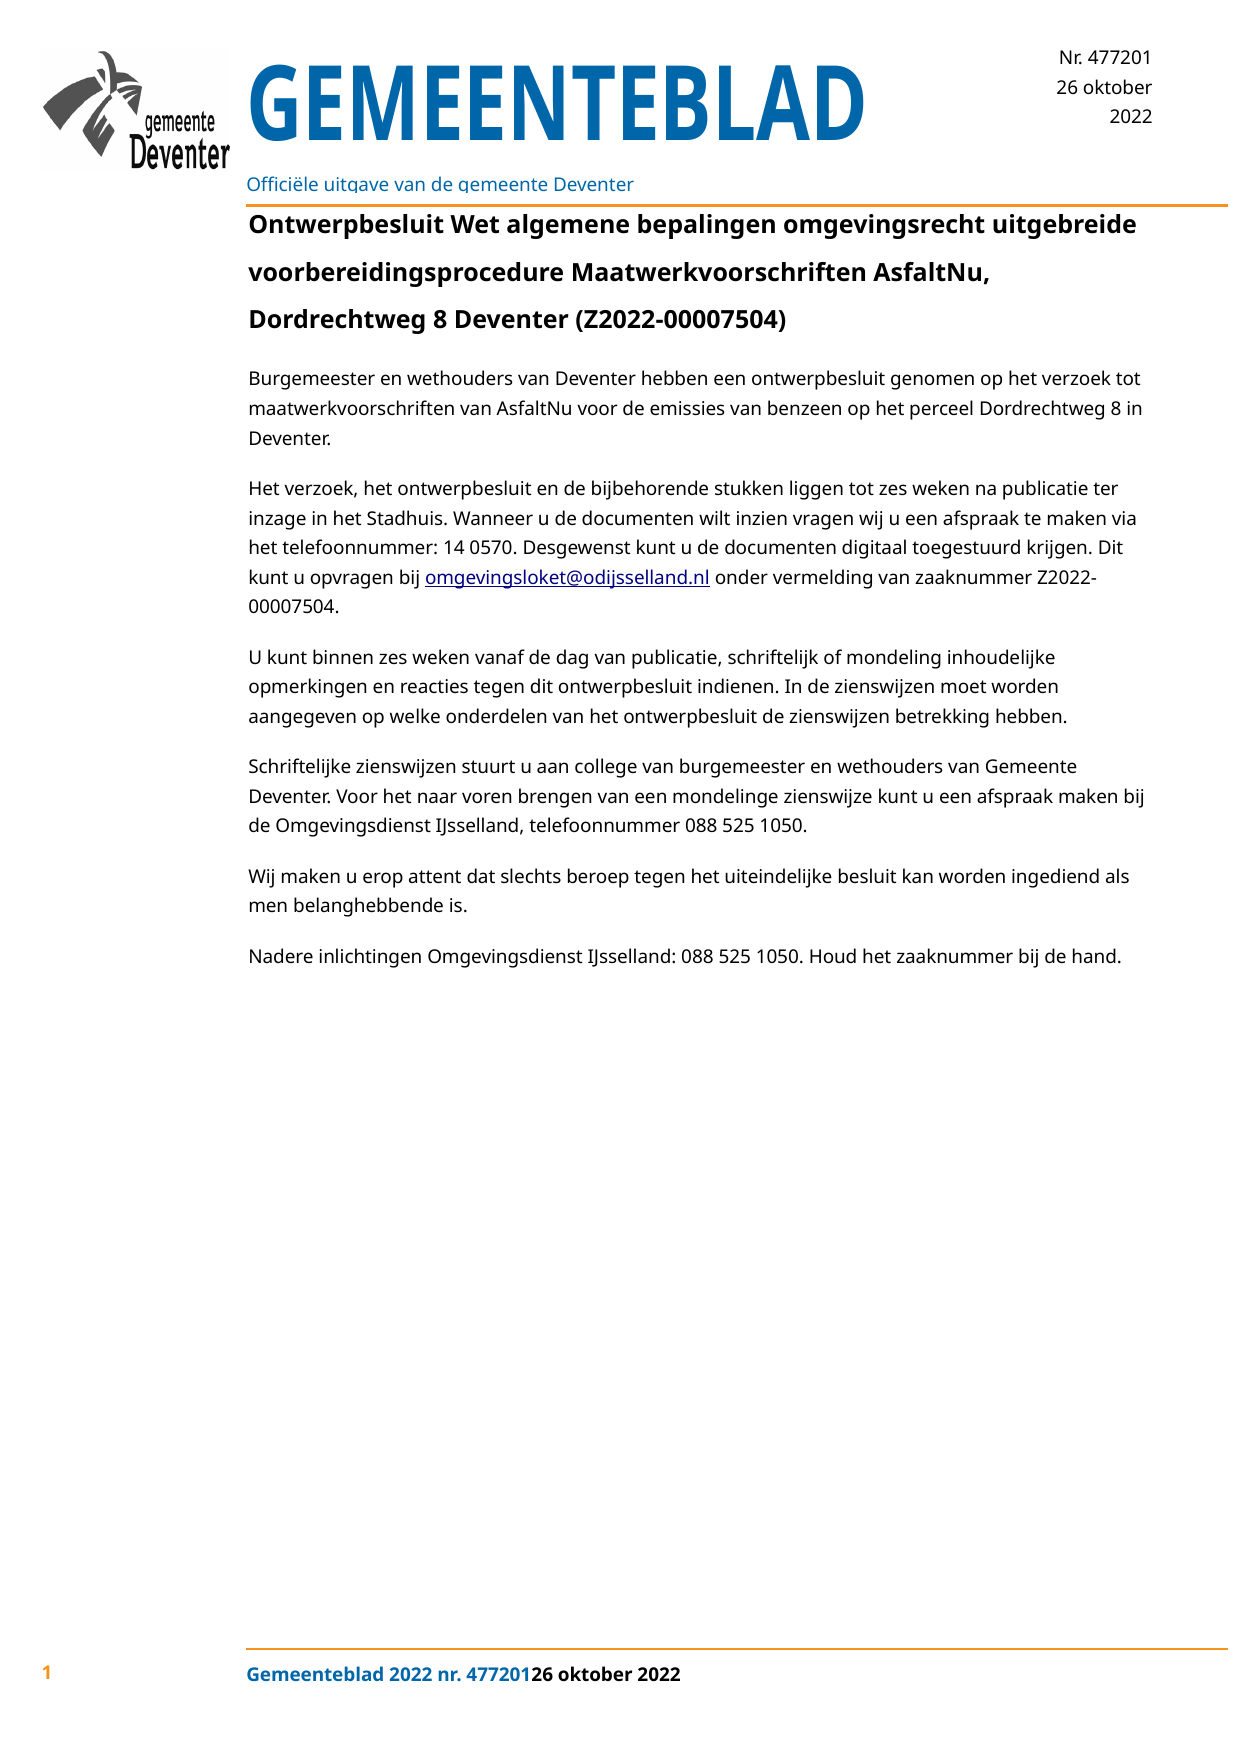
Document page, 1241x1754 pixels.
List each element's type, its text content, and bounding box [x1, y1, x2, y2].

text Nadere inlichtingen Omgevingsdienst IJsselland: 088 525 1050. Houd het zaaknummer bij de hand. [248, 943, 1152, 969]
text Ontwerpbesluit Wet algemene bepalingen omgevingsrecht uitgebreide voorbereidingsprocedure Maatwerkvoorschriften AsfaltNu, Dordrechtweg 8 Deventer (Z2022-00007504) [248, 207, 1152, 336]
text Schriftelijke zienswijzen stuurt u aan college van burgemeester en wethouders van Gemeente Deventer. Voor het naar voren brengen van een mondelinge zienswijze kunt u een afspraak maken bij de Omgevingsdienst IJsselland, telefoonnummer 088 525 1050. [248, 753, 1152, 838]
text U kunt binnen zes weken vanaf de dag van publicatie, schriftelijk of mondeling inhoudelijke opmerkingen en reacties tegen dit ontwerpbesluit indienen. In de zienswijzen moet worden aangegeven op welke onderdelen van het ontwerpbesluit de zienswijzen betrekking hebben. [248, 644, 1152, 729]
text Burgemeester en wethouders van Deventer hebben een ontwerpbesluit genomen op het verzoek tot maatwerkvoorschriften van AsfaltNu voor de emissies van benzeen op het perceel Dordrechtweg 8 in Deventer. [248, 366, 1152, 450]
picture [41, 47, 231, 172]
text Wij maken u erop attent dat slechts beroep tegen het uiteindelijke besluit kan worden ingediend als men belanghebbende is. [248, 863, 1152, 918]
text Het verzoek, het ontwerpbesluit en de bijbehorende stukken liggen tot zes weken na publicatie ter inzage in het Stadhuis. Wanneer u de documenten wilt inzien vragen wij u een afspraak te maken via het telefoonnummer: 14 0570. Desgewenst kunt u de documenten digitaal toegestuurd krijgen. Dit kunt u opvragen bij omgevingsloket@odijsselland.nl onder vermelding van zaaknummer Z2022-00007504. [248, 475, 1152, 619]
